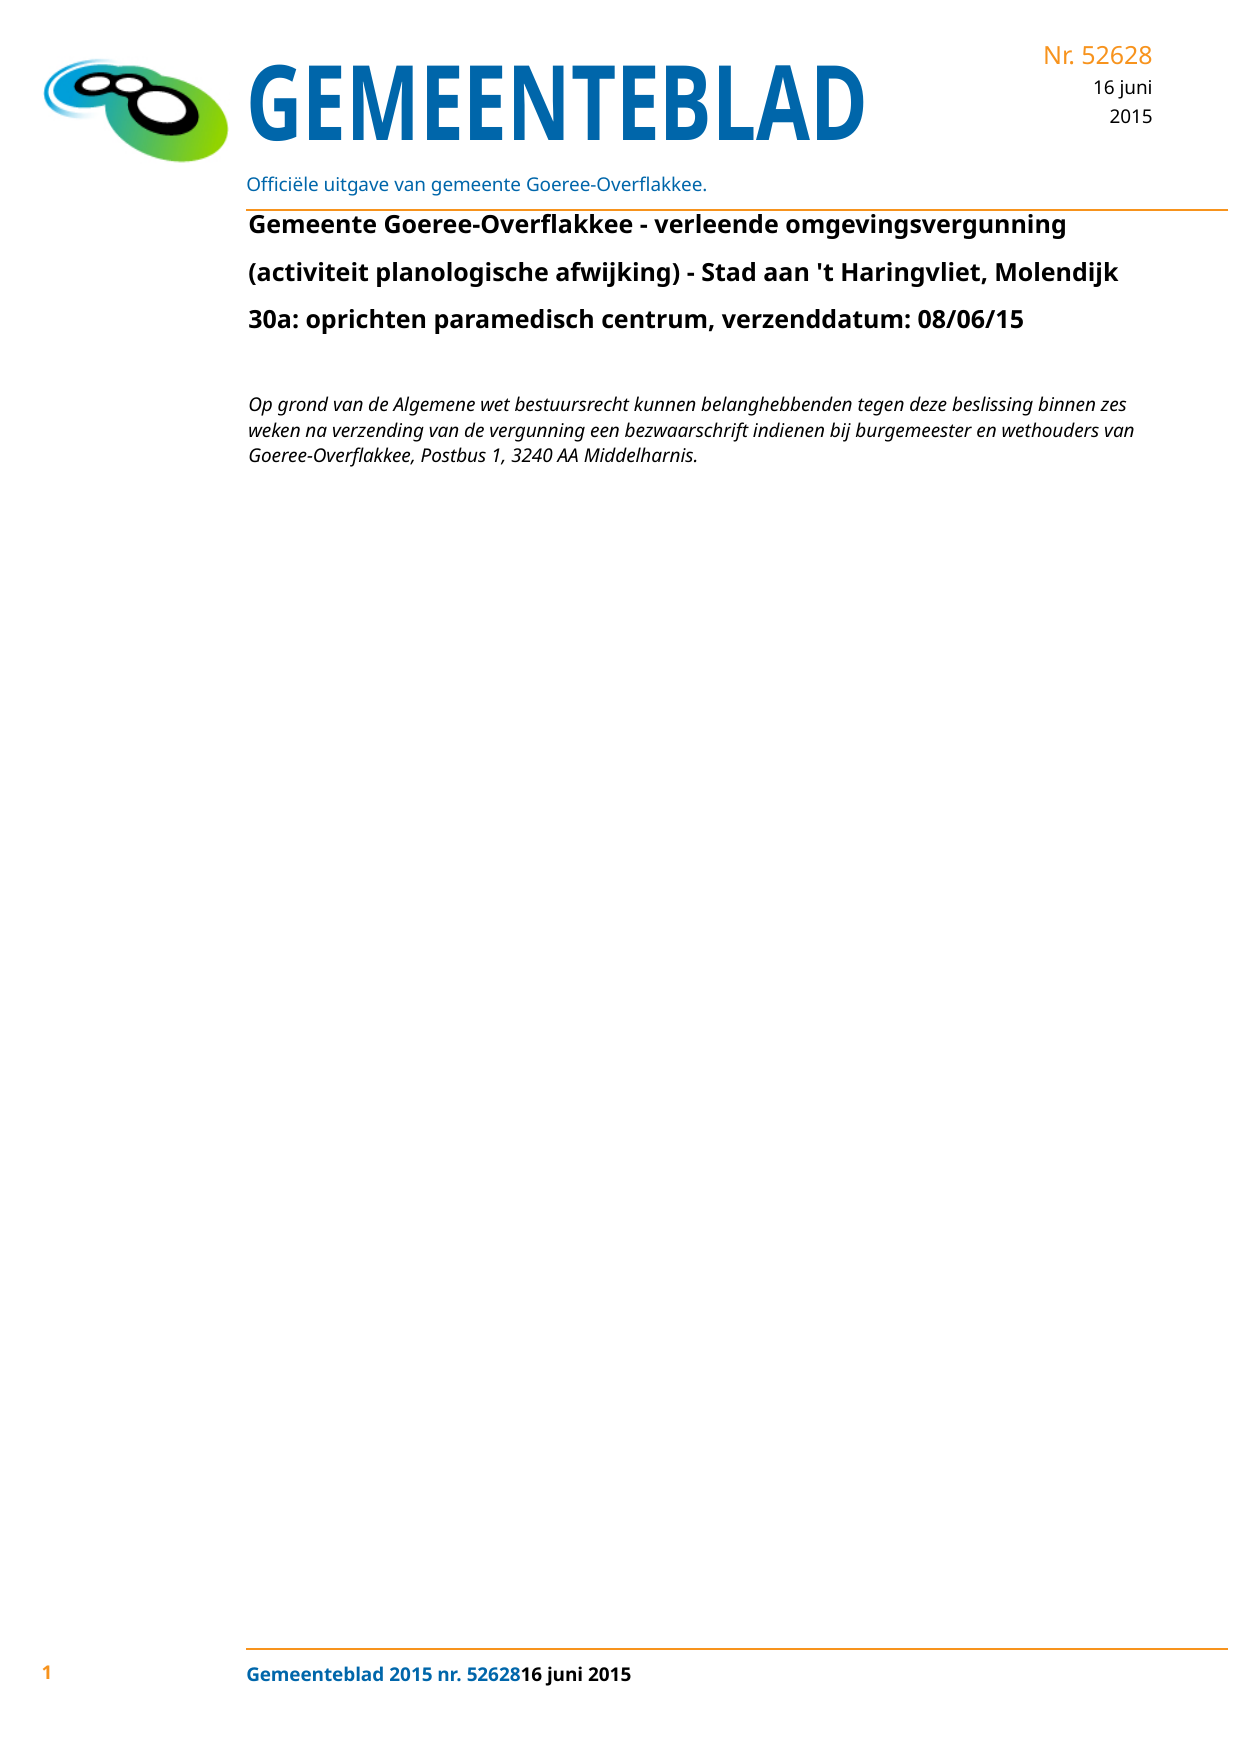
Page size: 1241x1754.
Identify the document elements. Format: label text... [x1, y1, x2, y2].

text Gemeente Goeree-Overflakkee - verleende omgevingsvergunning (activiteit planologische afwijking) - Stad aan 't Haringvliet, Molendijk 30a: oprichten paramedisch centrum, verzenddatum: 08/06/15 [248, 211, 1152, 336]
picture [41, 47, 231, 172]
text Op grond van de Algemene wet bestuursrecht kunnen belanghebbenden tegen deze beslissing binnen zes weken na verzending van de vergunning een bezwaarschrift indienen bij burgemeester en wethouders van Goeree-Overflakkee, Postbus 1, 3240 AA Middelharnis. [248, 391, 1152, 468]
